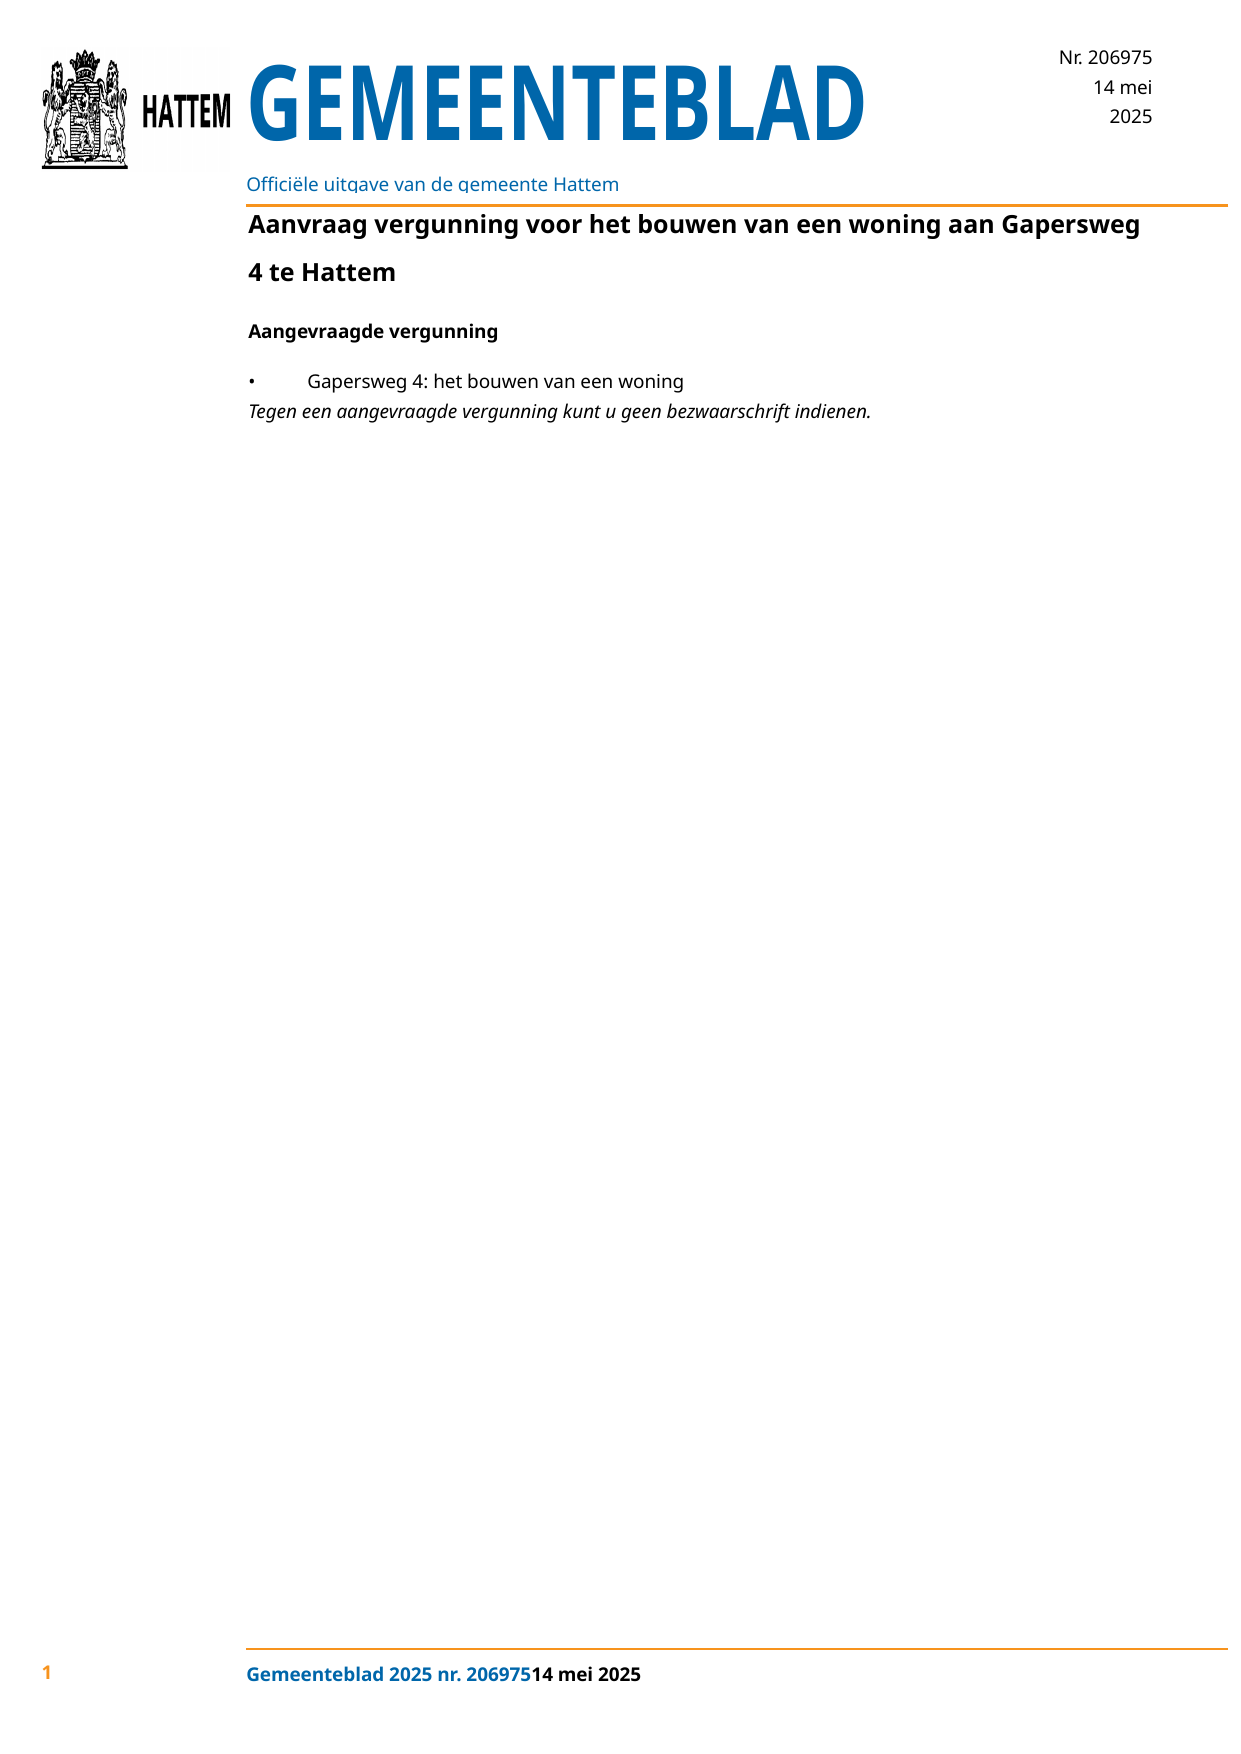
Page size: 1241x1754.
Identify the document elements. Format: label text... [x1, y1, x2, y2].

list Gapersweg 4: het bouwen van een woning [248, 368, 1152, 394]
text Aanvraag vergunning voor het bouwen van een woning aan Gapersweg 4 te Hattem [248, 207, 1152, 288]
text Aangevraagde vergunning [248, 318, 1152, 344]
picture [41, 47, 231, 172]
text Tegen een aangevraagde vergunning kunt u geen bezwaarschrift indienen. [248, 398, 1152, 424]
